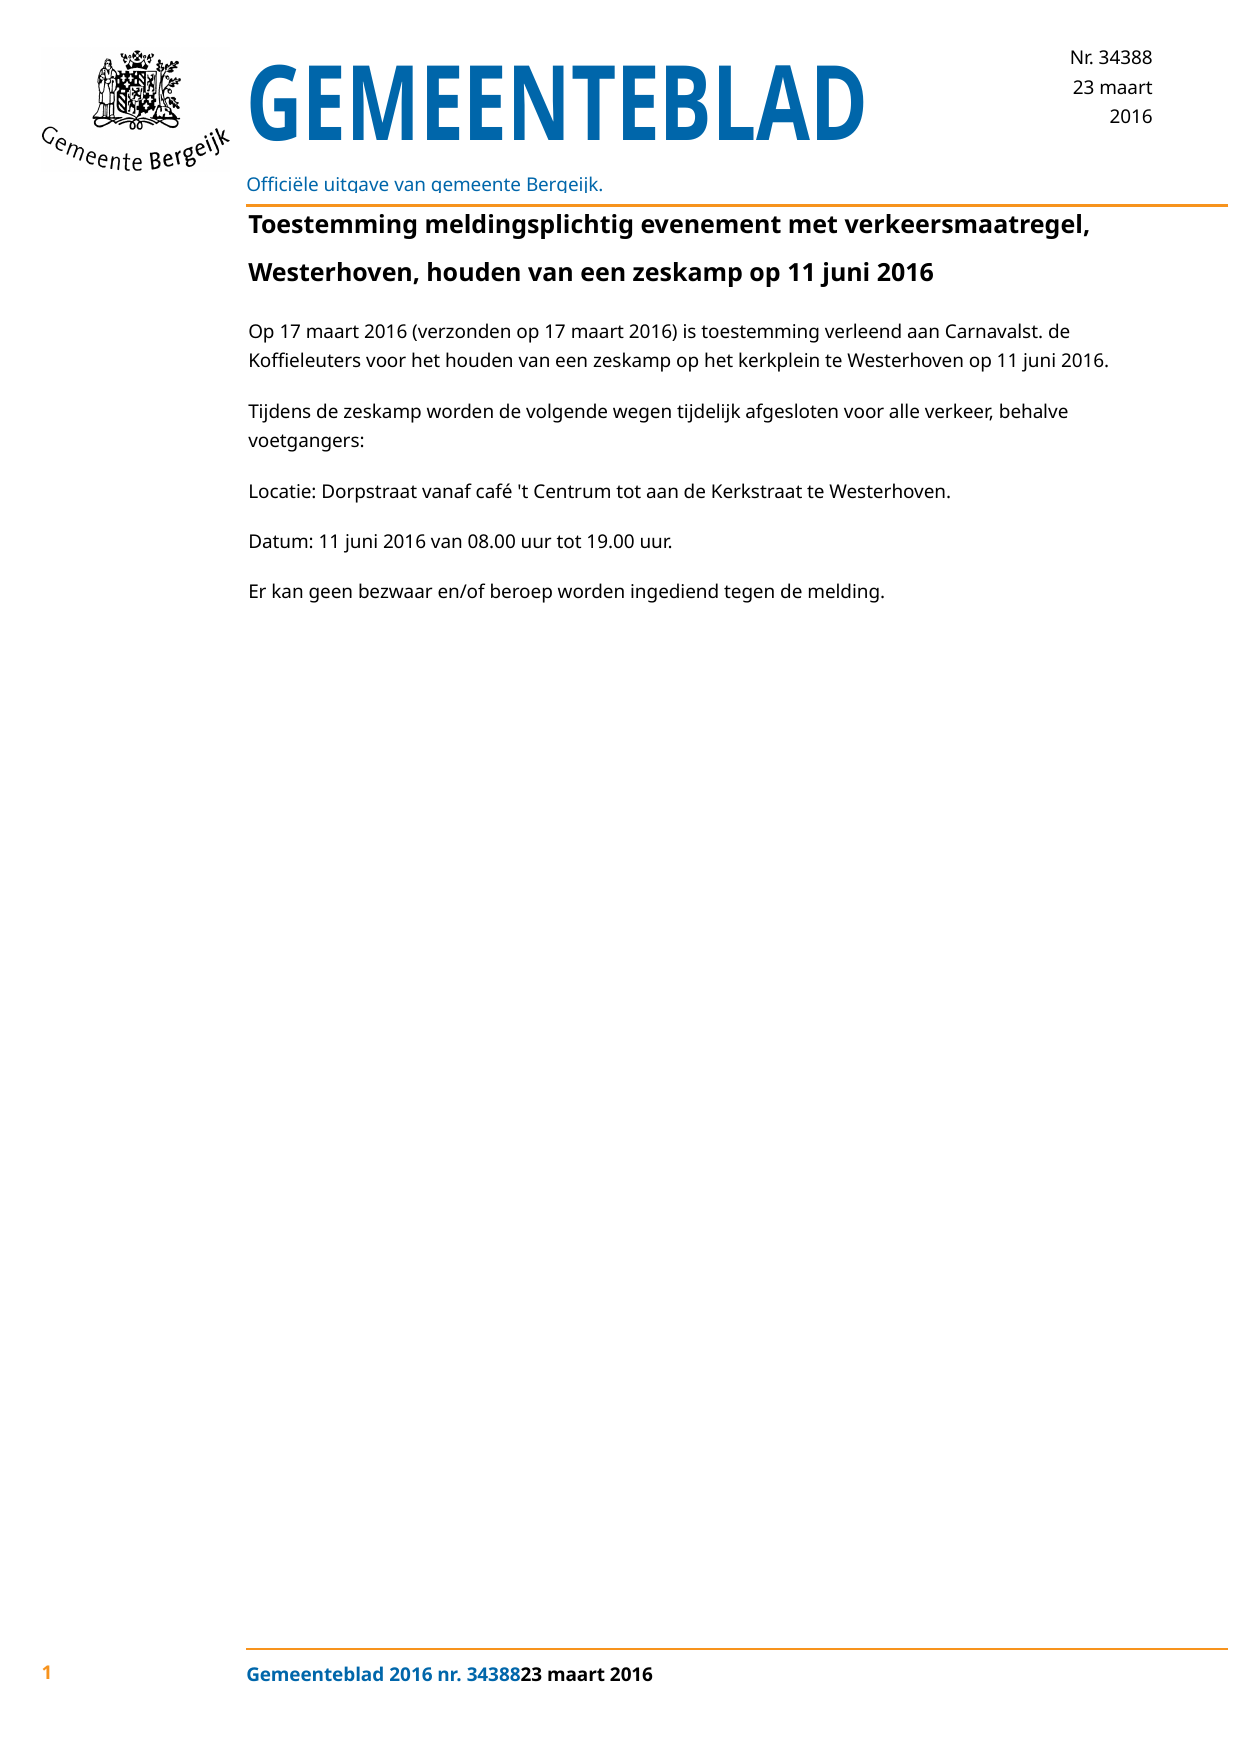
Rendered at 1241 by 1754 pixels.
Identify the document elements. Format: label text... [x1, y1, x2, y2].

text Er kan geen bezwaar en/of beroep worden ingediend tegen de melding. [248, 579, 1152, 604]
text Locatie: Dorpstraat vanaf café 't Centrum tot aan de Kerkstraat te Westerhoven. [248, 478, 1152, 504]
picture [41, 47, 231, 172]
text Datum: 11 juni 2016 van 08.00 uur tot 19.00 uur. [248, 528, 1152, 554]
text Tijdens de zeskamp worden de volgende wegen tijdelijk afgesloten voor alle verkeer, behalve voetgangers: [248, 398, 1152, 453]
text Toestemming meldingsplichtig evenement met verkeersmaatregel, Westerhoven, houden van een zeskamp op 11 juni 2016 [248, 207, 1152, 288]
text Op 17 maart 2016 (verzonden op 17 maart 2016) is toestemming verleend aan Carnavalst. de Koffieleuters voor het houden van een zeskamp op het kerkplein te Westerhoven op 11 juni 2016. [248, 318, 1152, 373]
